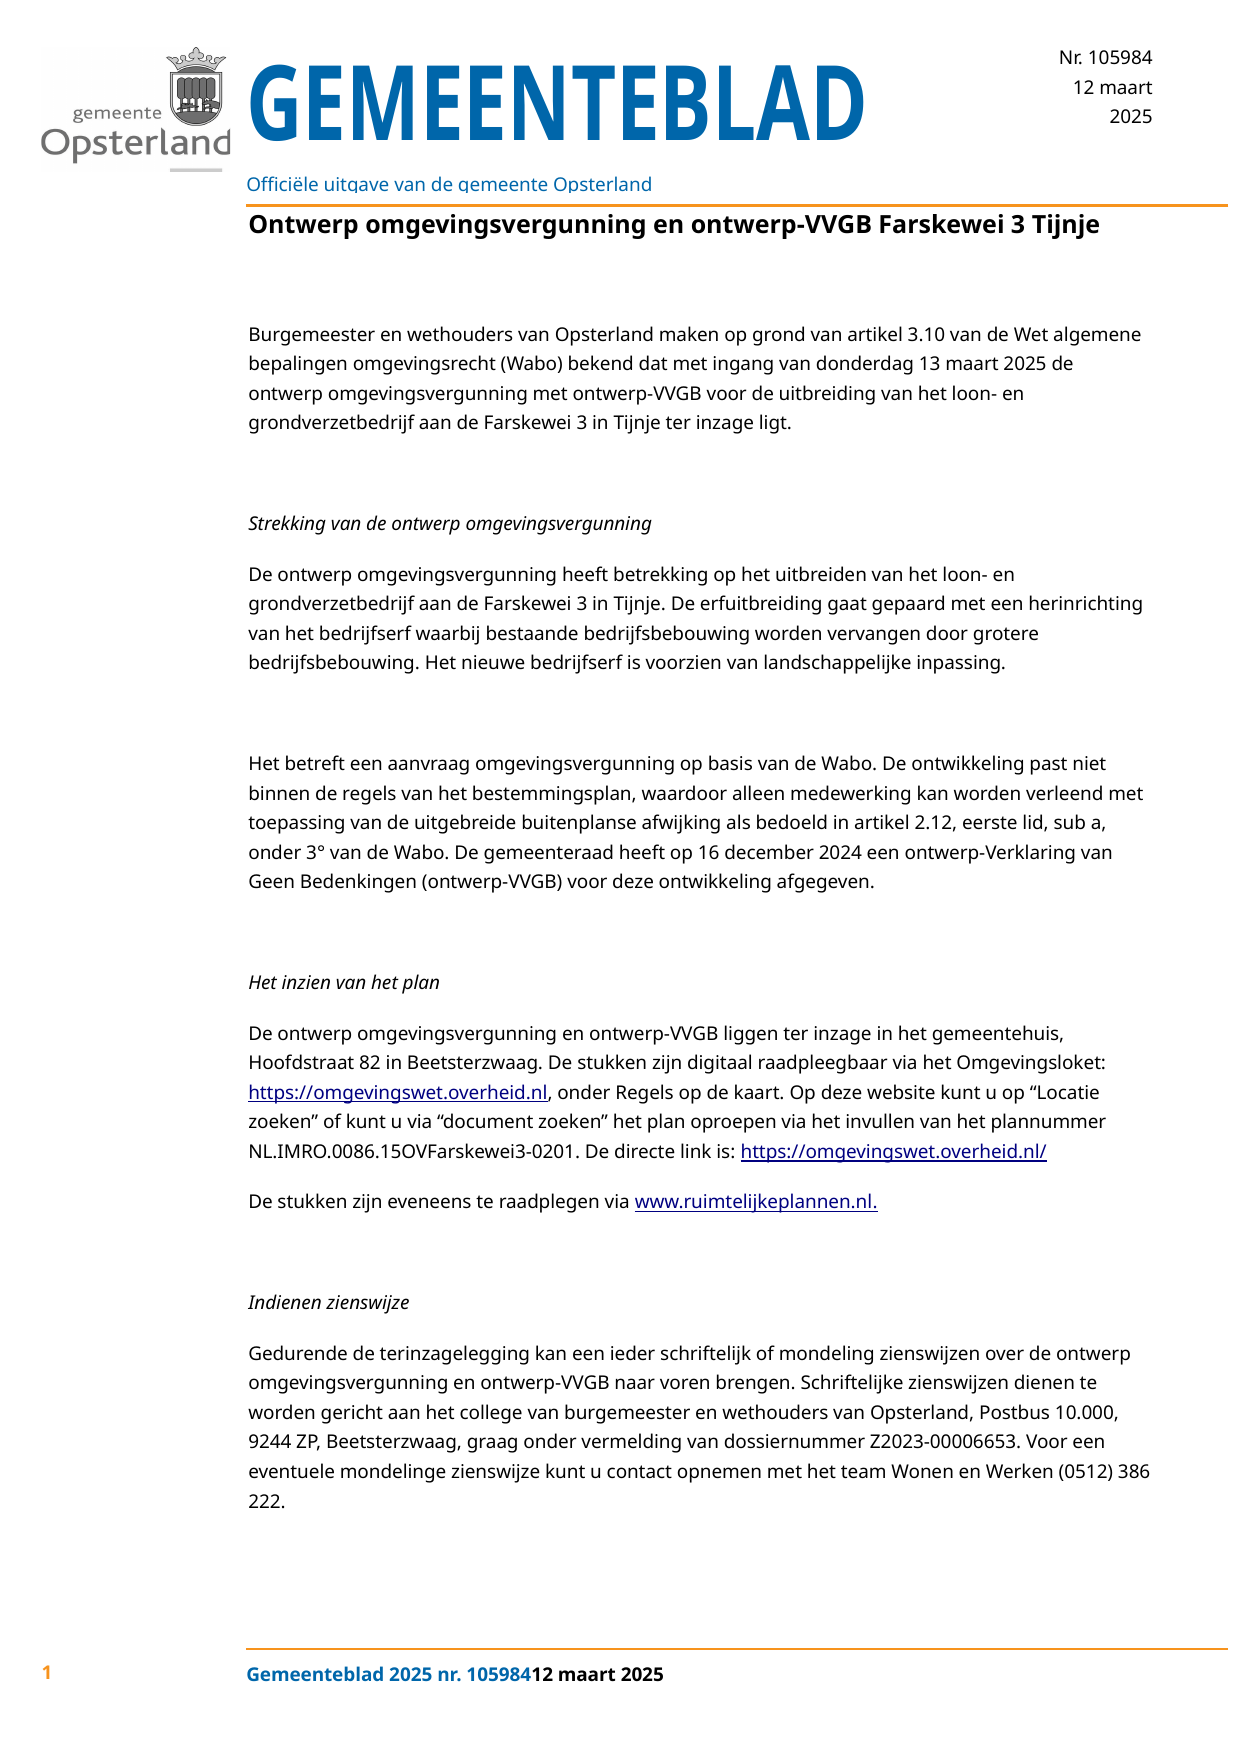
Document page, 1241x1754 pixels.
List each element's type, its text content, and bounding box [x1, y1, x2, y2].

text De ontwerp omgevingsvergunning en ontwerp-VVGB liggen ter inzage in het gemeentehuis, Hoofdstraat 82 in Beetsterzwaag. De stukken zijn digitaal raadpleegbaar via het Omgevingsloket: https://omgevingswet.overheid.nl, onder Regels op de kaart. Op deze website kunt u op “Locatie zoeken” of kunt u via “document zoeken” het plan oproepen via het invullen van het plannummer NL.IMRO.0086.15OVFarskewei3-0201. De directe link is: https://omgevingswet.overheid.nl/ [248, 1020, 1152, 1164]
text De ontwerp omgevingsvergunning heeft betrekking op het uitbreiden van het loon- en grondverzetbedrijf aan de Farskewei 3 in Tijnje. De erfuitbreiding gaat gepaard met een herinrichting van het bedrijfserf waarbij bestaande bedrijfsbebouwing worden vervangen door grotere bedrijfsbebouwing. Het nieuwe bedrijfserf is voorzien van landschappelijke inpassing. [248, 561, 1152, 675]
text Burgemeester en wethouders van Opsterland maken op grond van artikel 3.10 van de Wet algemene bepalingen omgevingsrecht (Wabo) bekend dat met ingang van donderdag 13 maart 2025 de ontwerp omgevingsvergunning met ontwerp-VVGB voor de uitbreiding van het loon- en grondverzetbedrijf aan de Farskewei 3 in Tijnje ter inzage ligt. [248, 321, 1152, 435]
text De stukken zijn eveneens te raadplegen via www.ruimtelijkeplannen.nl. [248, 1189, 1152, 1214]
text Het betreft een aanvraag omgevingsvergunning op basis van de Wabo. De ontwikkeling past niet binnen de regels van het bestemmingsplan, waardoor alleen medewerking kan worden verleend met toepassing van de uitgebreide buitenplanse afwijking als bedoeld in artikel 2.12, eerste lid, sub a, onder 3° van de Wabo. De gemeenteraad heeft op 16 december 2024 een ontwerp-Verklaring van Geen Bedenkingen (ontwerp-VVGB) voor deze ontwikkeling afgegeven. [248, 750, 1152, 894]
picture [41, 47, 231, 172]
text Ontwerp omgevingsvergunning en ontwerp-VVGB Farskewei 3 Tijnje [248, 207, 1152, 241]
text Strekking van de ontwerp omgevingsvergunning [248, 510, 1152, 536]
text Indienen zienswijze [248, 1289, 1152, 1315]
text Gedurende de terinzagelegging kan een ieder schriftelijk of mondeling zienswijzen over de ontwerp omgevingsvergunning en ontwerp-VVGB naar voren brengen. Schriftelijke zienswijzen dienen te worden gericht aan het college van burgemeester en wethouders van Opsterland, Postbus 10.000, 9244 ZP, Beetsterzwaag, graag onder vermelding van dossiernummer Z2023-00006653. Voor een eventuele mondelinge zienswijze kunt u contact opnemen met het team Wonen en Werken (0512) 386 222. [248, 1340, 1152, 1513]
text Het inzien van het plan [248, 969, 1152, 995]
